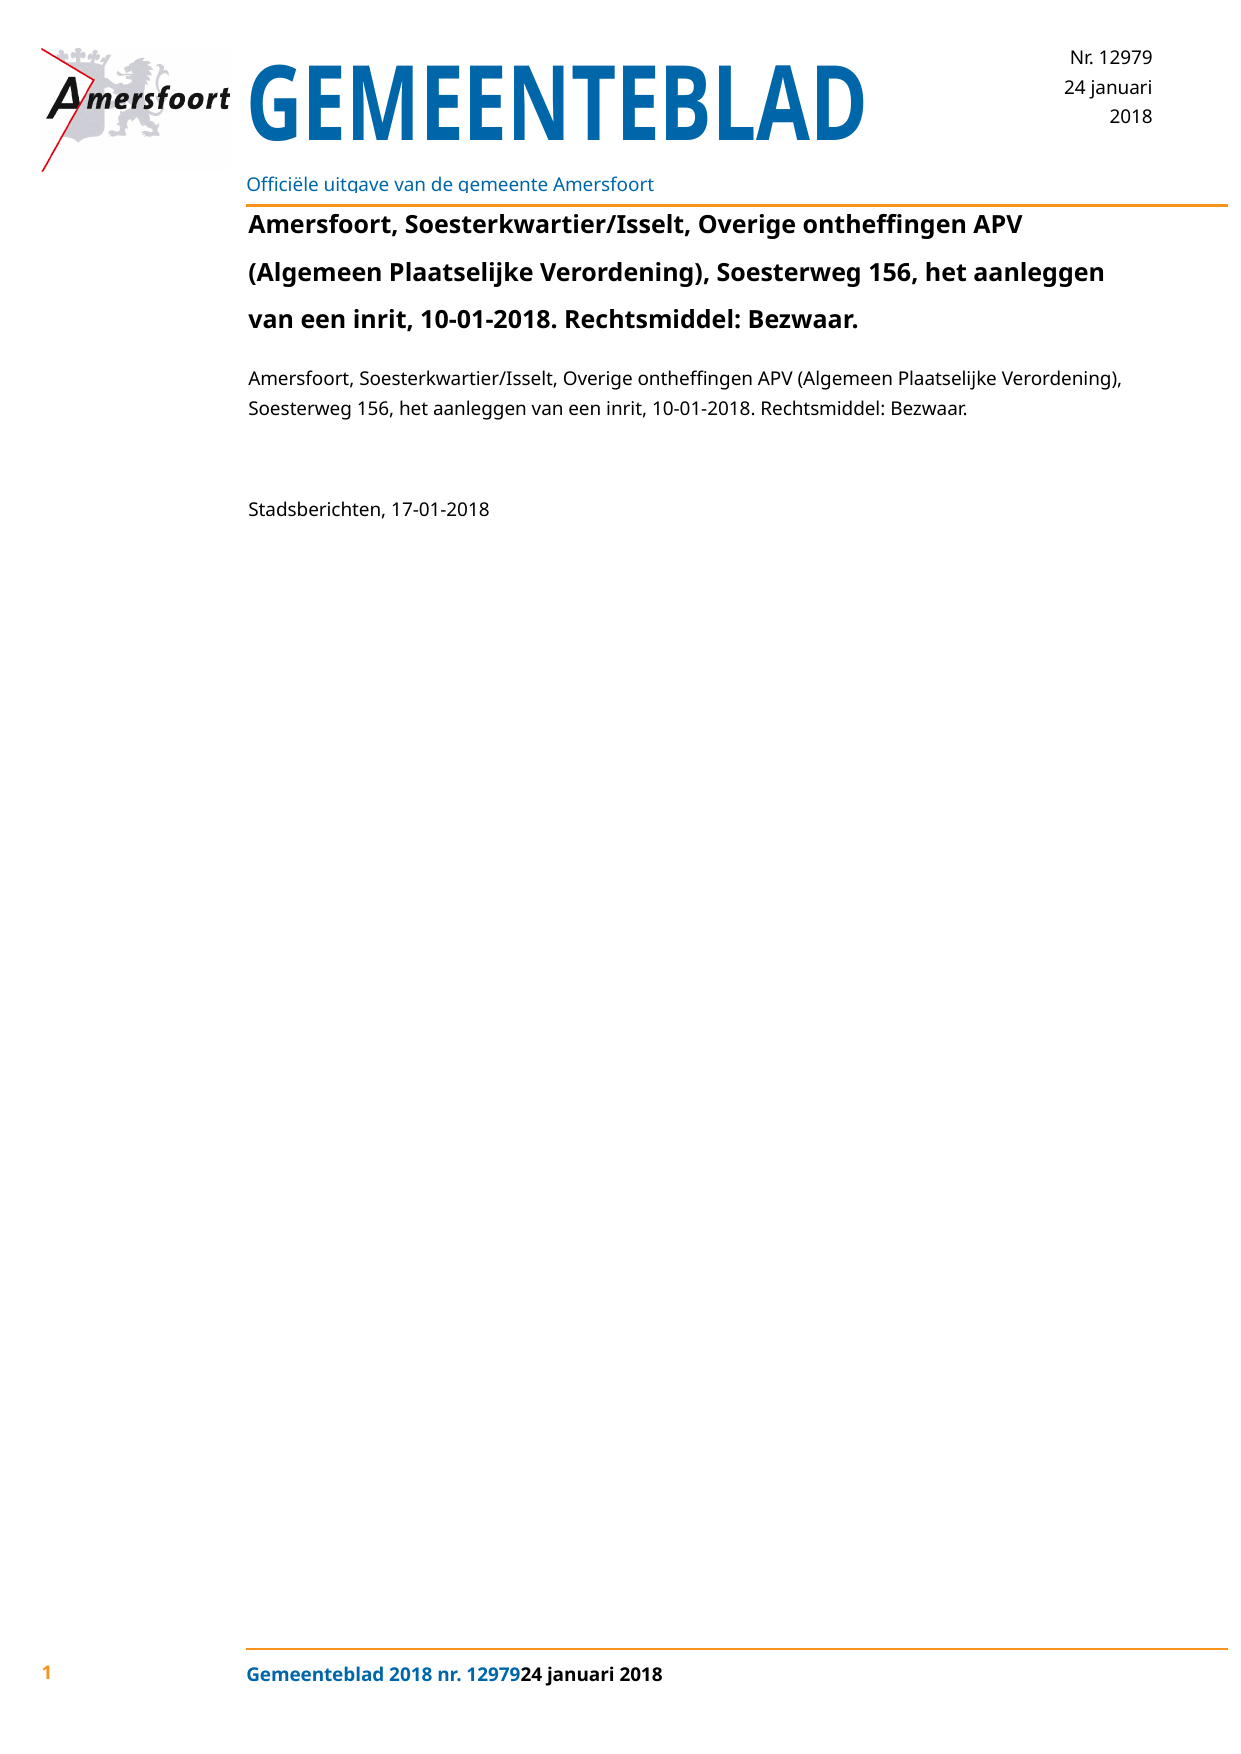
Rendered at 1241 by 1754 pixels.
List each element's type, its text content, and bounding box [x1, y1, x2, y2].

text Stadsberichten, 17-01-2018 [248, 496, 1152, 522]
text Amersfoort, Soesterkwartier/Isselt, Overige ontheffingen APV (Algemeen Plaatselijke Verordening), Soesterweg 156, het aanleggen van een inrit, 10-01-2018. Rechtsmiddel: Bezwaar. [248, 207, 1152, 336]
picture [41, 47, 231, 172]
text Amersfoort, Soesterkwartier/Isselt, Overige ontheffingen APV (Algemeen Plaatselijke Verordening), Soesterweg 156, het aanleggen van een inrit, 10-01-2018. Rechtsmiddel: Bezwaar. [248, 366, 1152, 421]
